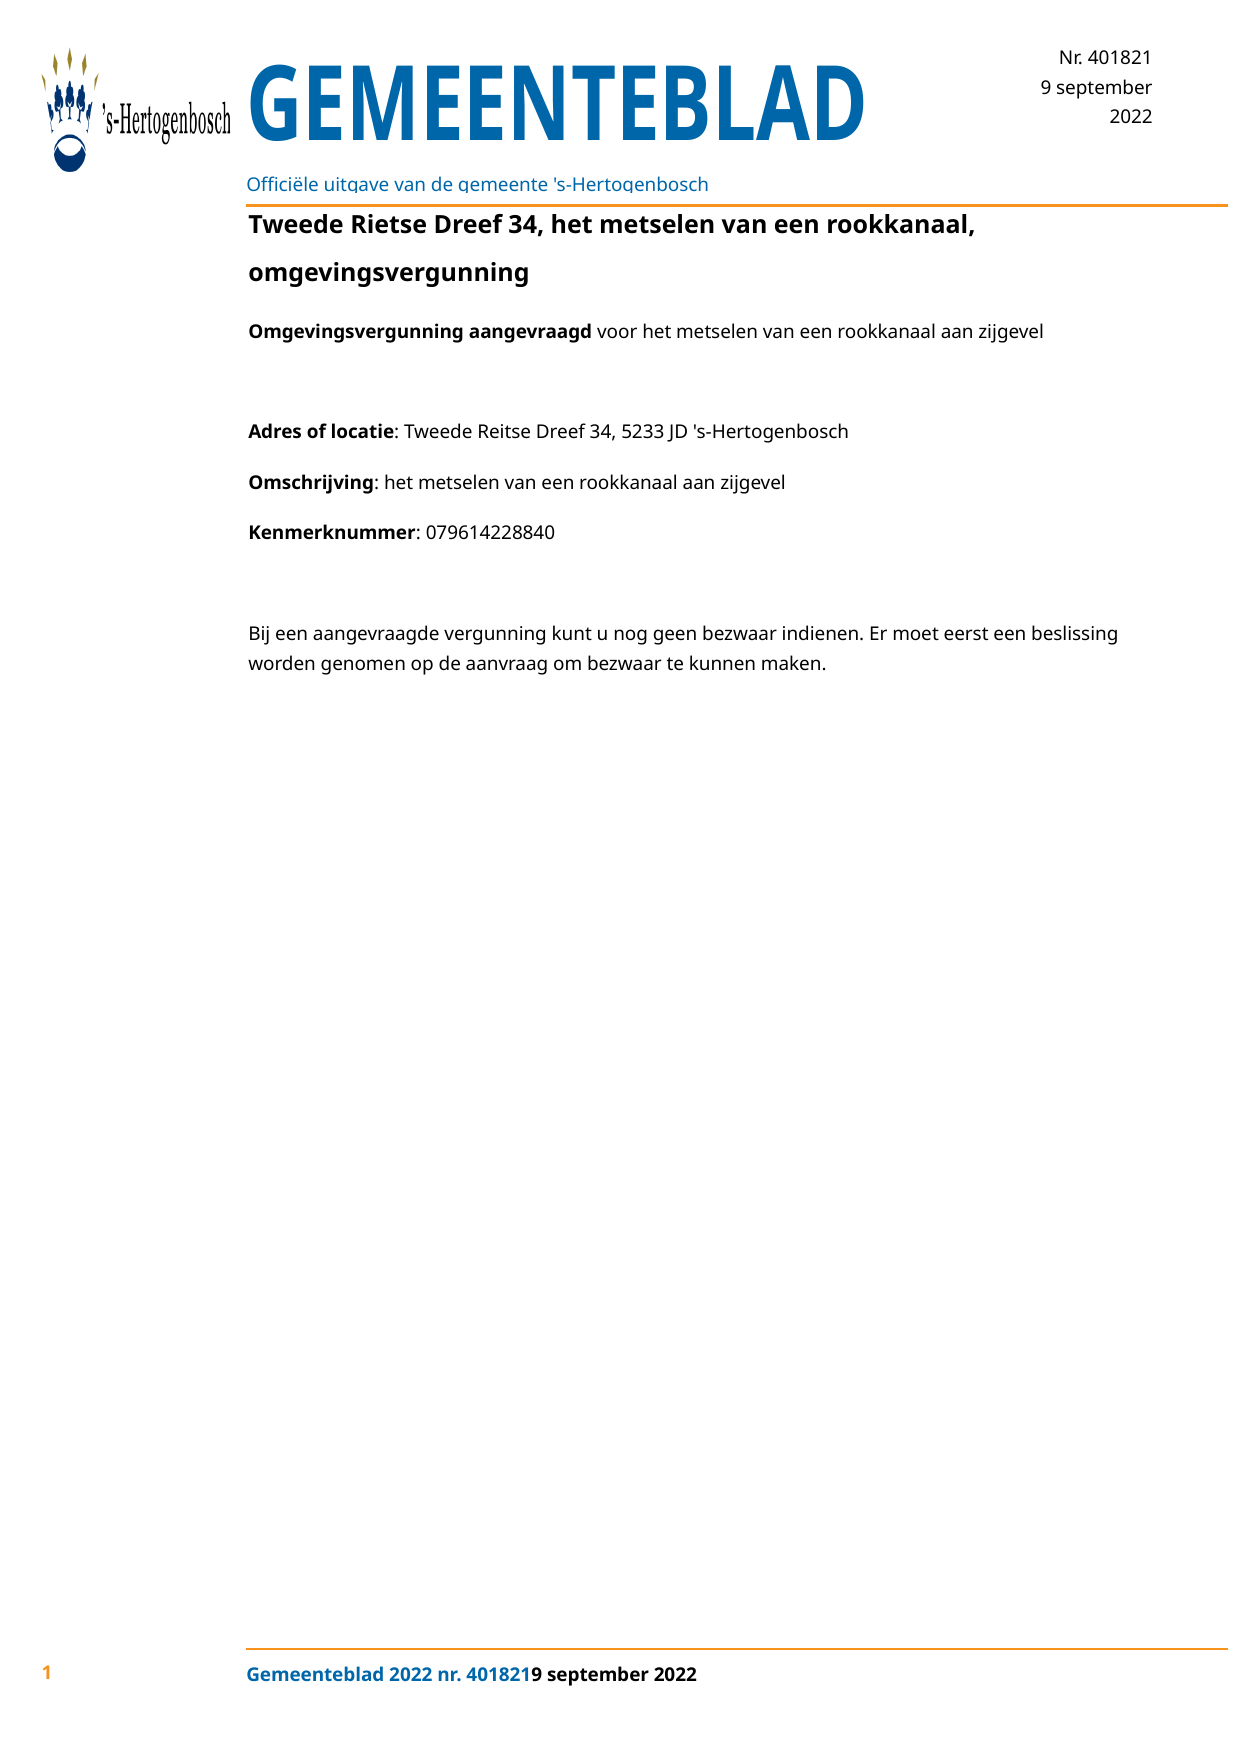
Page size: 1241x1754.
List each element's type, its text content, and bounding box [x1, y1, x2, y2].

text Tweede Rietse Dreef 34, het metselen van een rookkanaal, omgevingsvergunning [248, 207, 1152, 288]
text Adres of locatie: Tweede Reitse Dreef 34, 5233 JD 's-Hertogenbosch [248, 419, 1152, 444]
text Omschrijving: het metselen van een rookkanaal aan zijgevel [248, 469, 1152, 495]
text Omgevingsvergunning aangevraagd voor het metselen van een rookkanaal aan zijgevel [248, 318, 1152, 344]
picture [41, 47, 231, 172]
text Bij een aangevraagde vergunning kunt u nog geen bezwaar indienen. Er moet eerst een beslissing worden genomen op de aanvraag om bezwaar te kunnen maken. [248, 620, 1152, 676]
text Kenmerknummer: 079614228840 [248, 519, 1152, 545]
